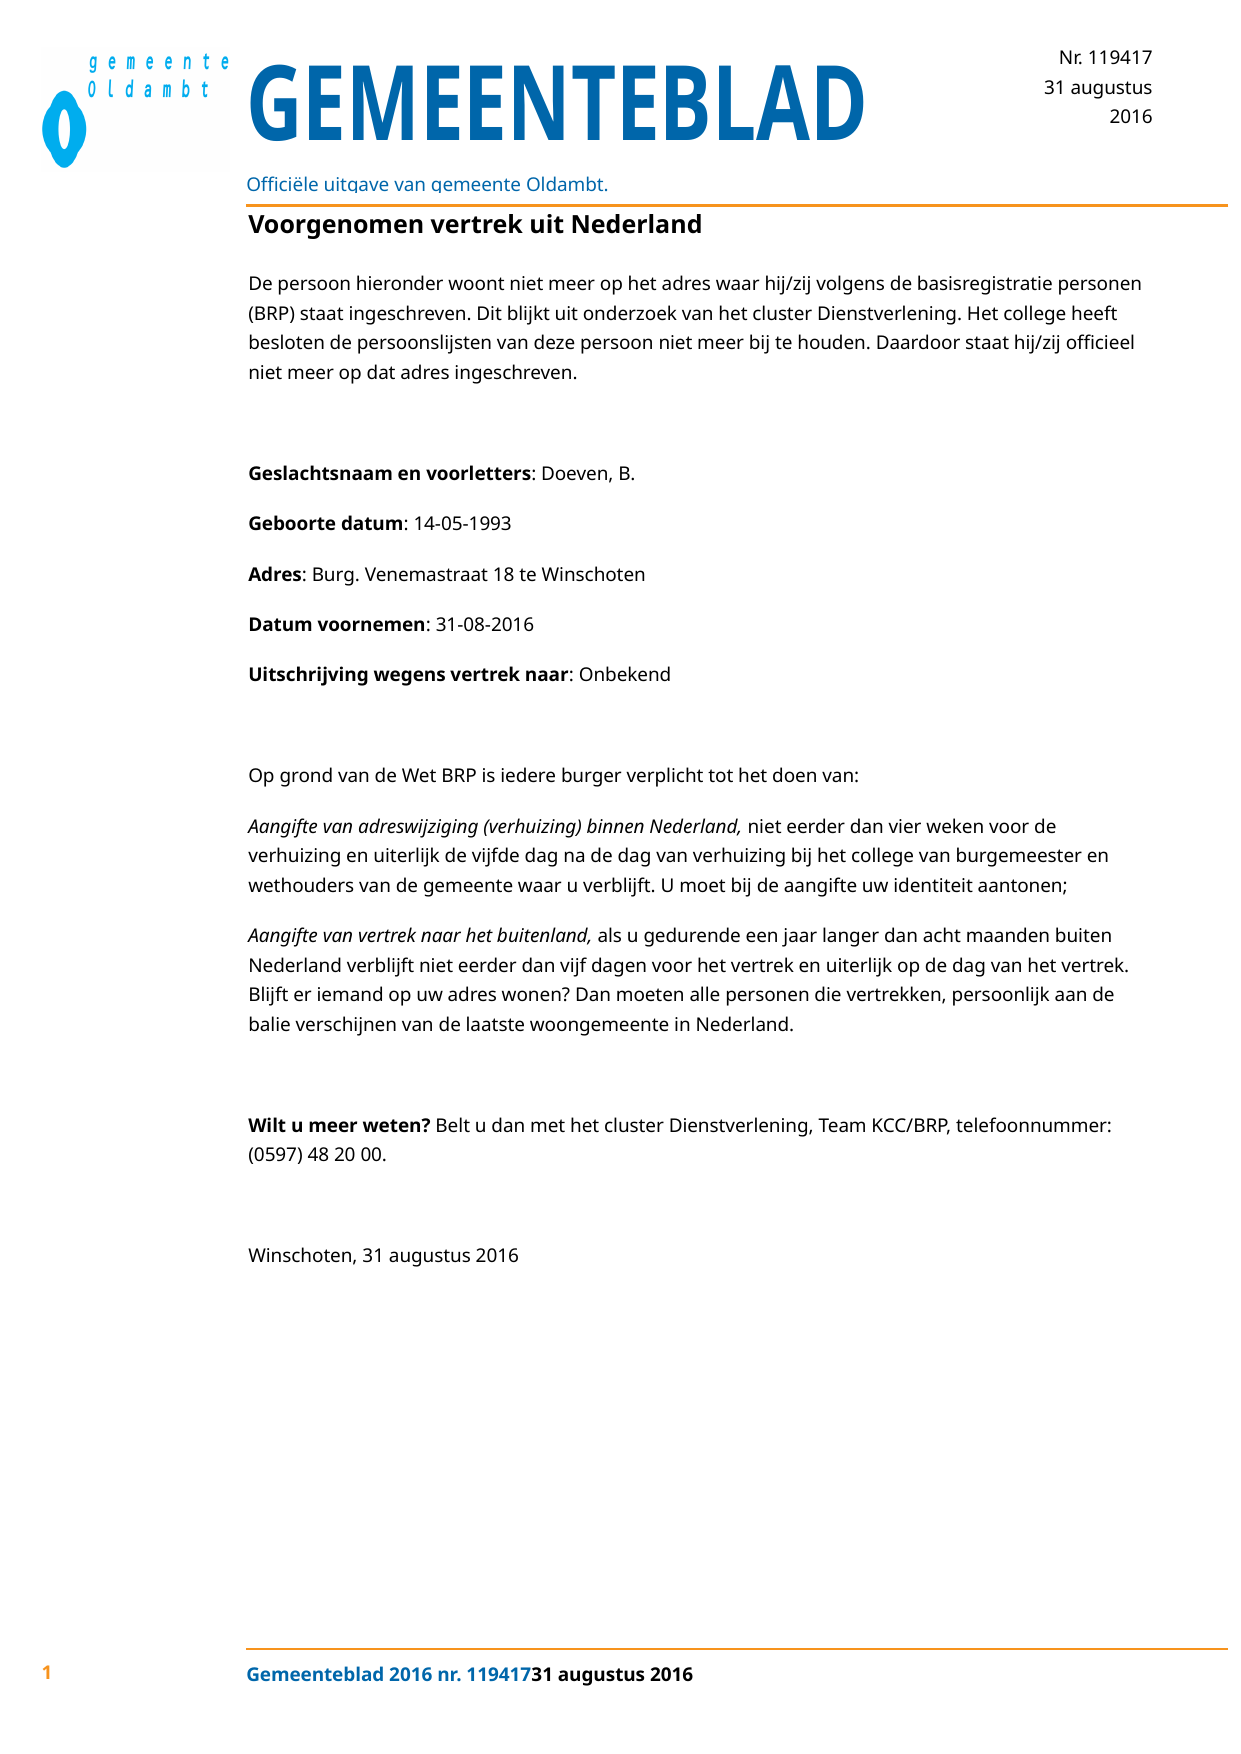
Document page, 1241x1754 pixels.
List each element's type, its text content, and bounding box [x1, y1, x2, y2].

text Op grond van de Wet BRP is iedere burger verplicht tot het doen van: [248, 762, 1152, 788]
text Uitschrijving wegens vertrek naar: Onbekend [248, 662, 1152, 687]
text Aangifte van adreswijziging (verhuizing) binnen Nederland, niet eerder dan vier weken voor de verhuizing en uiterlijk de vijfde dag na de dag van verhuizing bij het college van burgemeester en wethouders van de gemeente waar u verblijft. U moet bij de aangifte uw identiteit aantonen; [248, 813, 1152, 898]
text De persoon hieronder woont niet meer op het adres waar hij/zij volgens de basisregistratie personen (BRP) staat ingeschreven. Dit blijkt uit onderzoek van het cluster Dienstverlening. Het college heeft besloten de persoonslijsten van deze persoon niet meer bij te houden. Daardoor staat hij/zij officieel niet meer op dat adres ingeschreven. [248, 270, 1152, 385]
text Datum voornemen: 31-08-2016 [248, 611, 1152, 637]
text Adres: Burg. Venemastraat 18 te Winschoten [248, 561, 1152, 586]
text Geboorte datum: 14-05-1993 [248, 510, 1152, 536]
text Wilt u meer weten? Belt u dan met het cluster Dienstverlening, Team KCC/BRP, telefoonnummer: (0597) 48 20 00. [248, 1112, 1152, 1167]
text Voorgenomen vertrek uit Nederland [248, 207, 1152, 241]
text Winschoten, 31 augustus 2016 [248, 1242, 1152, 1268]
text Aangifte van vertrek naar het buitenland, als u gedurende een jaar langer dan acht maanden buiten Nederland verblijft niet eerder dan vijf dagen voor het vertrek en uiterlijk op de dag van het vertrek. Blijft er iemand op uw adres wonen? Dan moeten alle personen die vertrekken, persoonlijk aan de balie verschijnen van de laatste woongemeente in Nederland. [248, 922, 1152, 1037]
text Geslachtsnaam en voorletters: Doeven, B. [248, 460, 1152, 486]
picture [41, 47, 231, 172]
